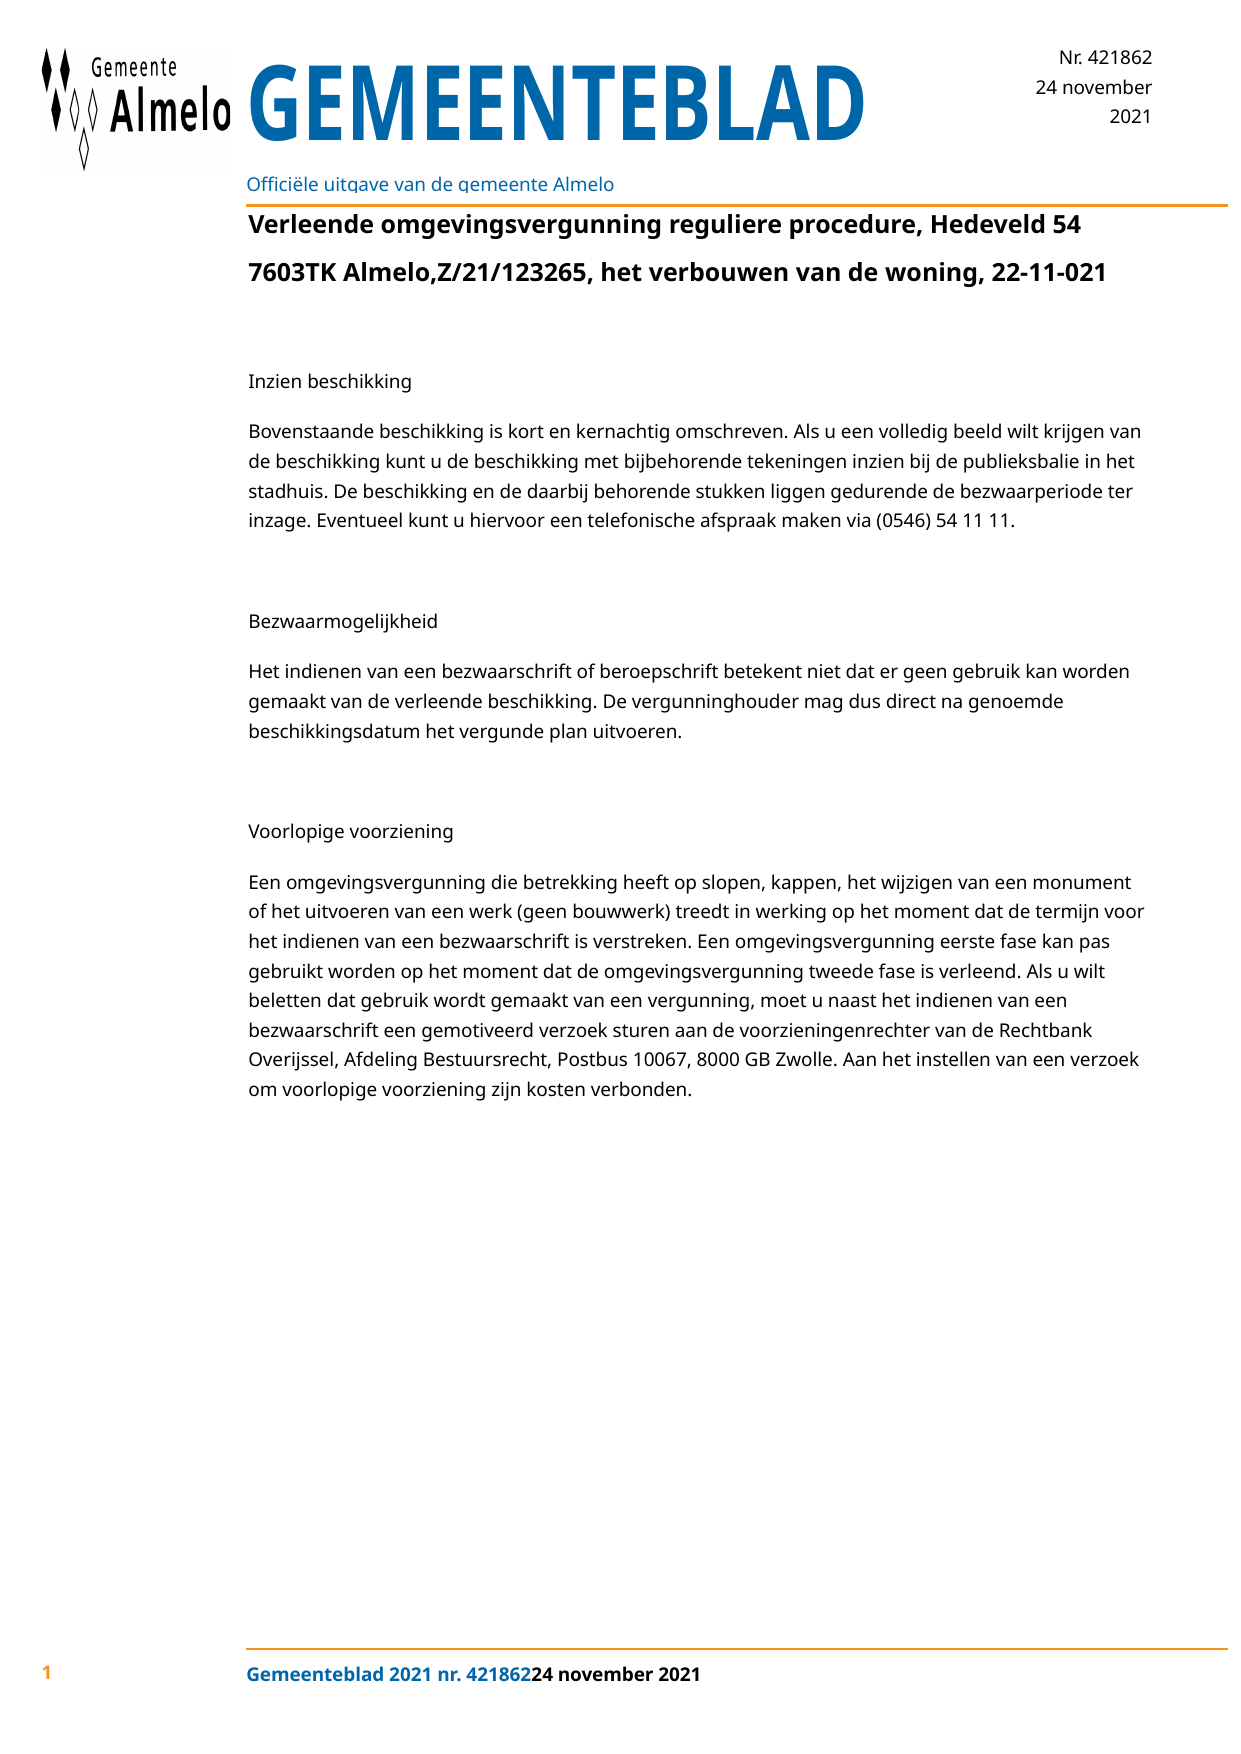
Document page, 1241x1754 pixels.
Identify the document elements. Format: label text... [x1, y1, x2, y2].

text Bezwaarmogelijkheid [248, 608, 1152, 634]
text Bovenstaande beschikking is kort en kernachtig omschreven. Als u een volledig beeld wilt krijgen van de beschikking kunt u de beschikking met bijbehorende tekeningen inzien bij de publieksbalie in het stadhuis. De beschikking en de daarbij behorende stukken liggen gedurende de bezwaarperiode ter inzage. Eventueel kunt u hiervoor een telefonische afspraak maken via (0546) 54 11 11. [248, 419, 1152, 533]
text Voorlopige voorziening [248, 819, 1152, 844]
text Het indienen van een bezwaarschrift of beroepschrift betekent niet dat er geen gebruik kan worden gemaakt van de verleende beschikking. De vergunninghouder mag dus direct na genoemde beschikkingsdatum het vergunde plan uitvoeren. [248, 659, 1152, 744]
picture [41, 47, 231, 172]
text Verleende omgevingsvergunning reguliere procedure, Hedeveld 54 7603TK Almelo,Z/21/123265, het verbouwen van de woning, 22-11-021 [248, 207, 1152, 288]
text Inzien beschikking [248, 368, 1152, 394]
text Een omgevingsvergunning die betrekking heeft op slopen, kappen, het wijzigen van een monument of het uitvoeren van een werk (geen bouwwerk) treedt in werking op het moment dat de termijn voor het indienen van een bezwaarschrift is verstreken. Een omgevingsvergunning eerste fase kan pas gebruikt worden op het moment dat de omgevingsvergunning tweede fase is verleend. Als u wilt beletten dat gebruik wordt gemaakt van een vergunning, moet u naast het indienen van een bezwaarschrift een gemotiveerd verzoek sturen aan de voorzieningenrechter van de Rechtbank Overijssel, Afdeling Bestuursrecht, Postbus 10067, 8000 GB Zwolle. Aan het instellen van een verzoek om voorlopige voorziening zijn kosten verbonden. [248, 869, 1152, 1102]
